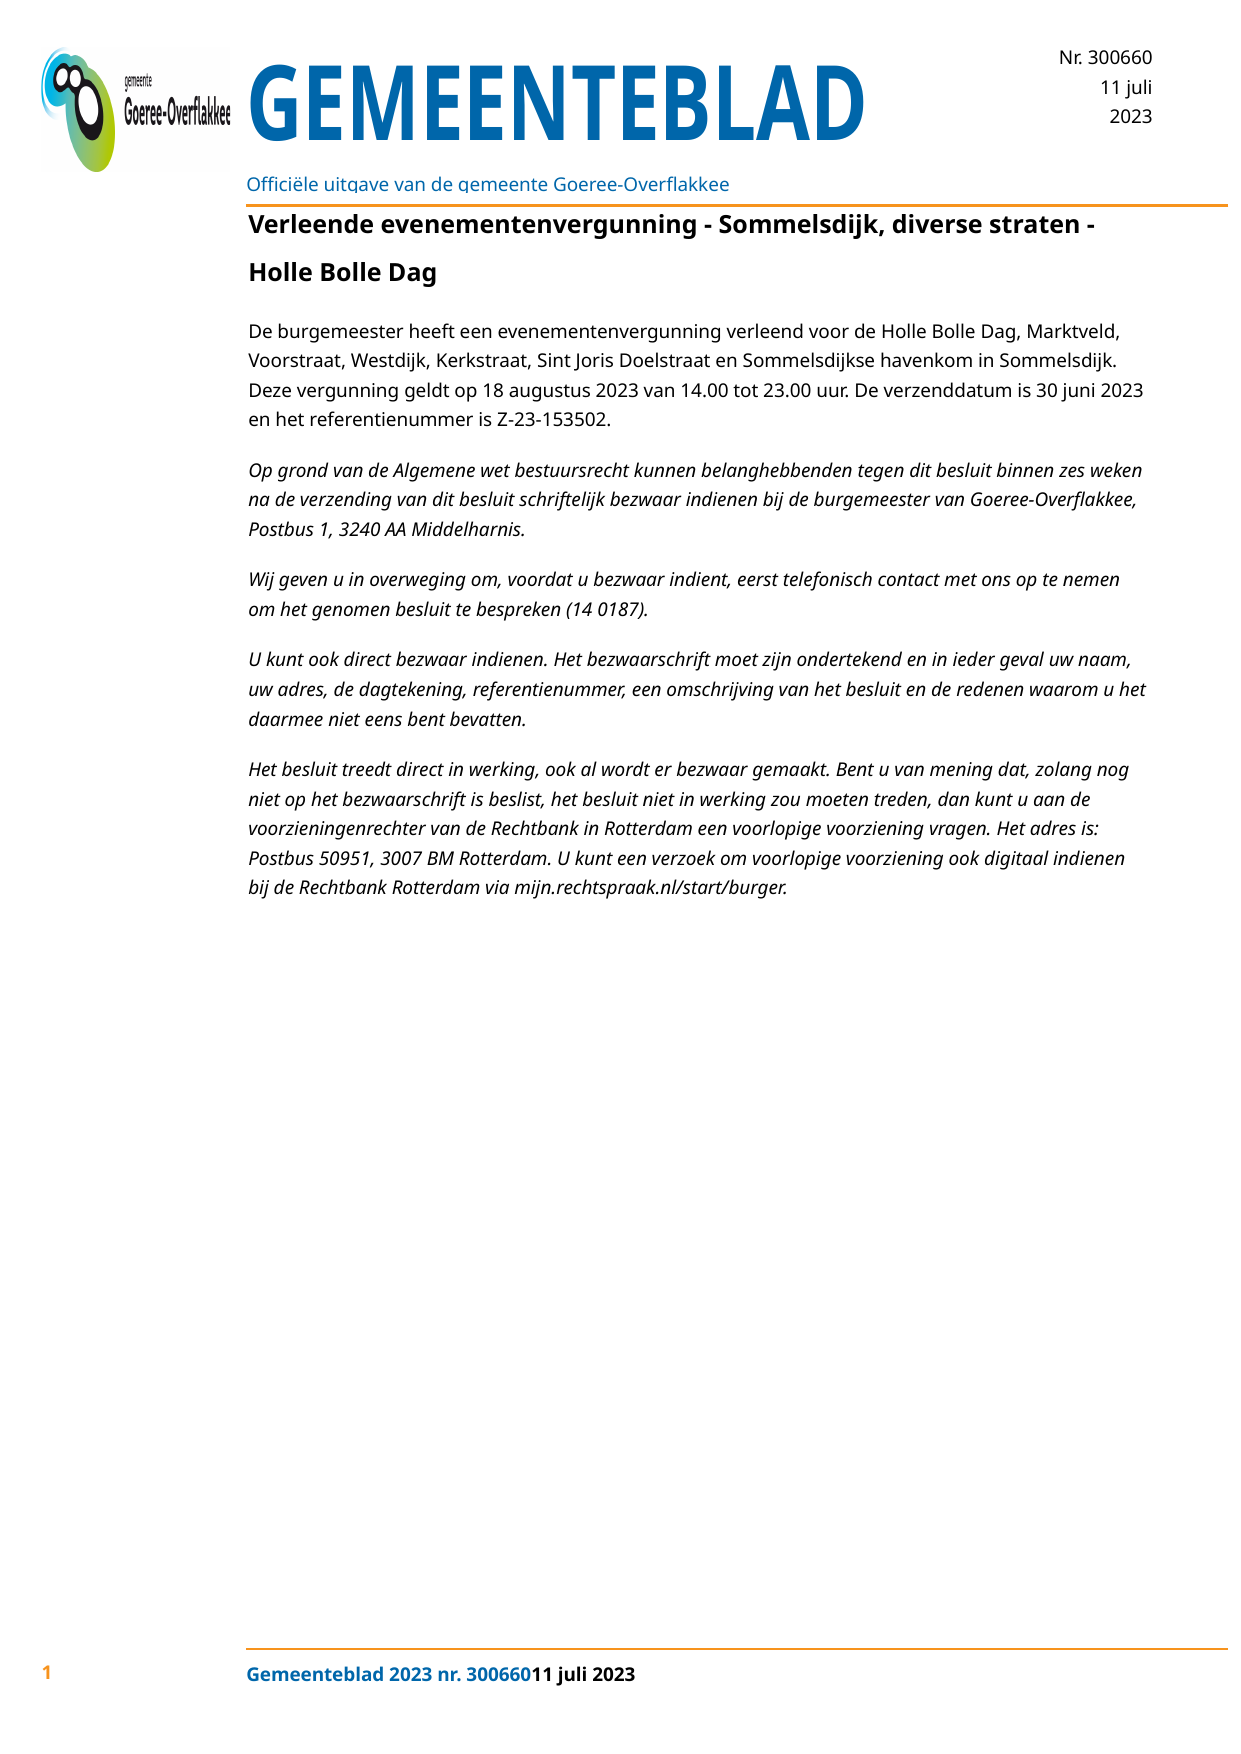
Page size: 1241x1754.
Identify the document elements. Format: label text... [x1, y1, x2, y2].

text Het besluit treedt direct in werking, ook al wordt er bezwaar gemaakt. Bent u van mening dat, zolang nog niet op het bezwaarschrift is beslist, het besluit niet in werking zou moeten treden, dan kunt u aan de voorzieningenrechter van de Rechtbank in Rotterdam een voorlopige voorziening vragen. Het adres is: Postbus 50951, 3007 BM Rotterdam. U kunt een verzoek om voorlopige voorziening ook digitaal indienen bij de Rechtbank Rotterdam via mijn.rechtspraak.nl/start/burger. [248, 756, 1152, 900]
text U kunt ook direct bezwaar indienen. Het bezwaarschrift moet zijn ondertekend en in ieder geval uw naam, uw adres, de dagtekening, referentienummer, een omschrijving van het besluit en de redenen waarom u het daarmee niet eens bent bevatten. [248, 647, 1152, 732]
text De burgemeester heeft een evenementenvergunning verleend voor de Holle Bolle Dag, Marktveld, Voorstraat, Westdijk, Kerkstraat, Sint Joris Doelstraat en Sommelsdijkse havenkom in Sommelsdijk. Deze vergunning geldt op 18 augustus 2023 van 14.00 tot 23.00 uur. De verzenddatum is 30 juni 2023 en het referentienummer is Z-23-153502. [248, 318, 1152, 432]
text Wij geven u in overweging om, voordat u bezwaar indient, eerst telefonisch contact met ons op te nemen om het genomen besluit te bespreken (14 0187). [248, 567, 1152, 622]
text Op grond van de Algemene wet bestuursrecht kunnen belanghebbenden tegen dit besluit binnen zes weken na de verzending van dit besluit schriftelijk bezwaar indienen bij de burgemeester van Goeree-Overflakkee, Postbus 1, 3240 AA Middelharnis. [248, 457, 1152, 542]
text Verleende evenementenvergunning - Sommelsdijk, diverse straten - Holle Bolle Dag [248, 207, 1152, 288]
picture [41, 47, 231, 172]
